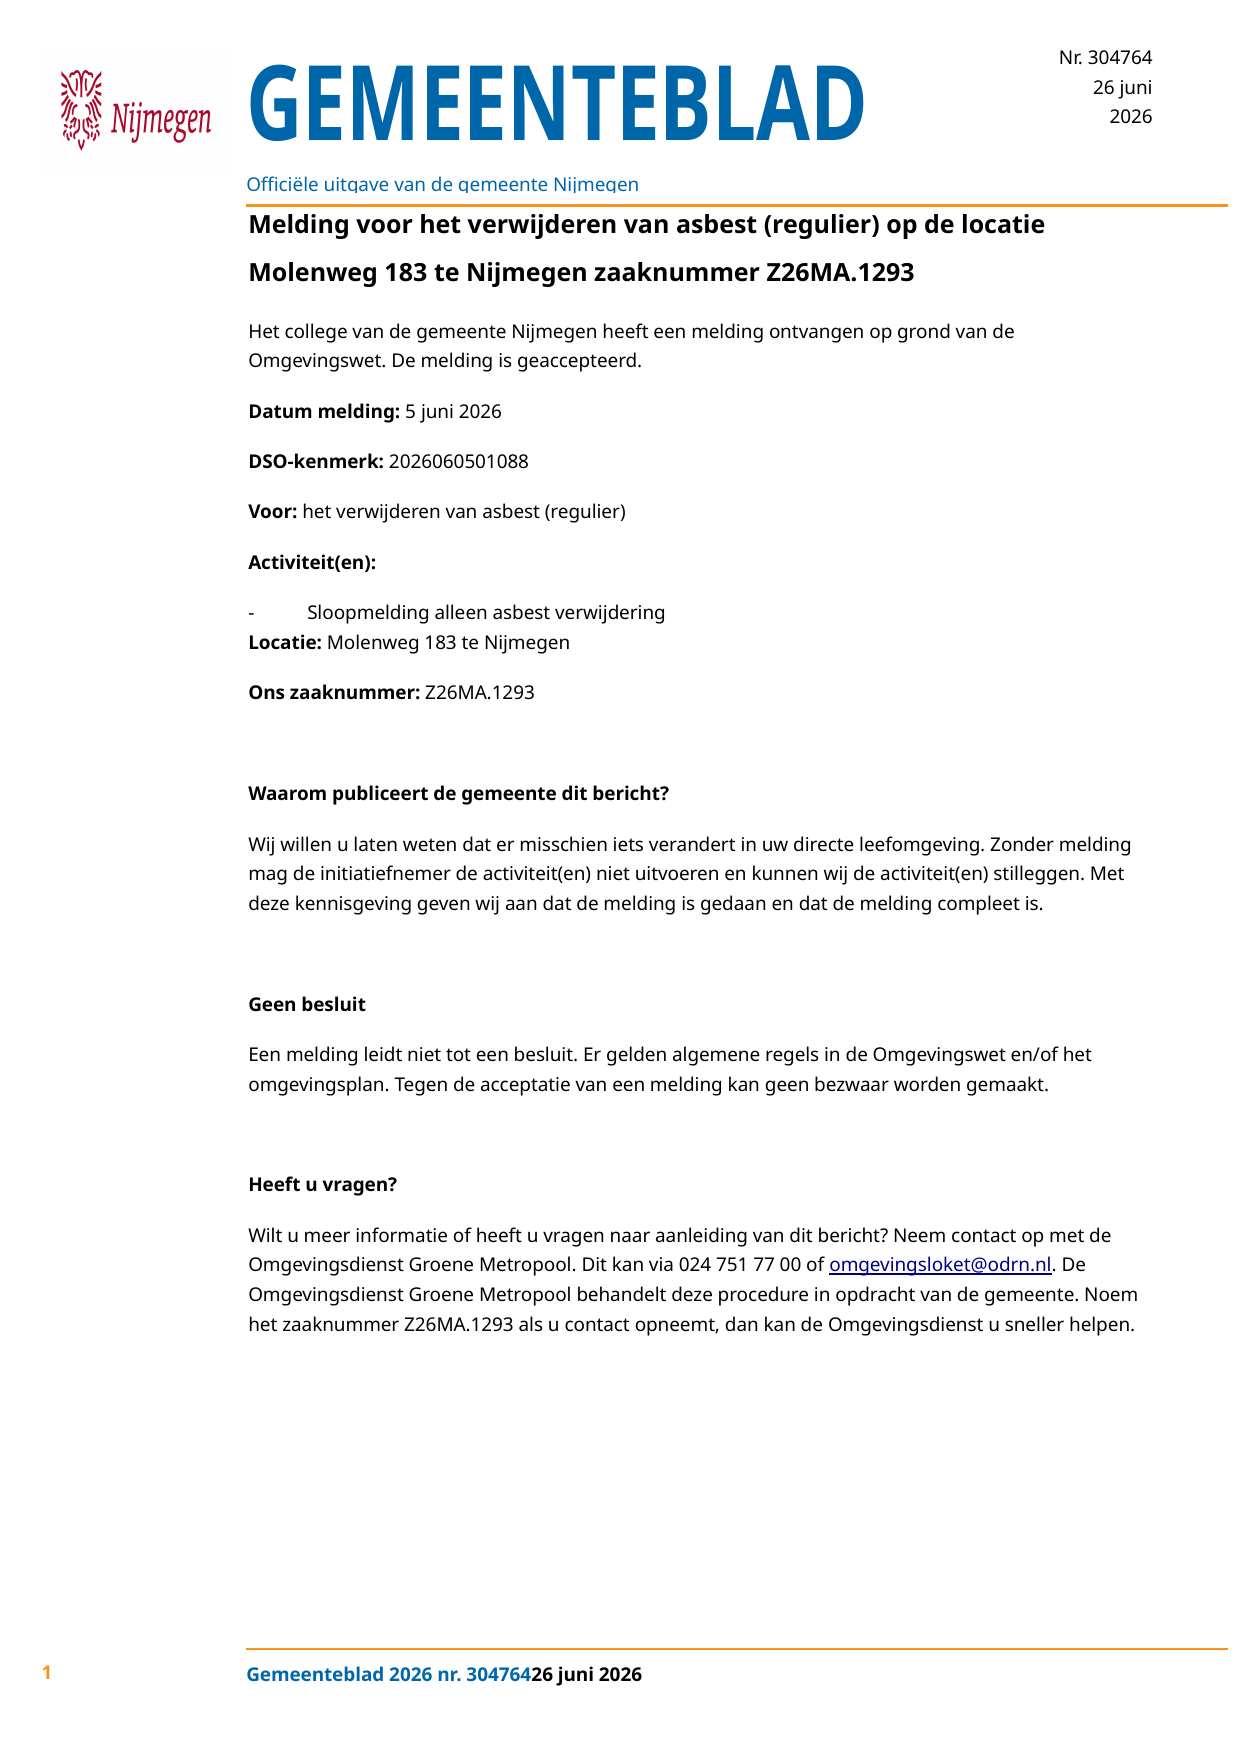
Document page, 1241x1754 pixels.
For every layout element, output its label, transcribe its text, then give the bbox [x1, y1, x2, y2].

text Ons zaaknummer: Z26MA.1293 [248, 679, 1152, 705]
text Heeft u vragen? [248, 1172, 1152, 1197]
text Locatie: Molenweg 183 te Nijmegen [248, 629, 1152, 655]
text Wilt u meer informatie of heeft u vragen naar aanleiding van dit bericht? Neem contact op met de Omgevingsdienst Groene Metropool. Dit kan via 024 751 77 00 of omgevingsloket@odrn.nl. De Omgevingsdienst Groene Metropool behandelt deze procedure in opdracht van de gemeente. Noem het zaaknummer Z26MA.1293 als u contact opneemt, dan kan de Omgevingsdienst u sneller helpen. [248, 1222, 1152, 1337]
text Een melding leidt niet tot een besluit. Er gelden algemene regels in de Omgevingswet en/of het omgevingsplan. Tegen de acceptatie van een melding kan geen bezwaar worden gemaakt. [248, 1041, 1152, 1097]
picture [41, 47, 231, 172]
text Datum melding: 5 juni 2026 [248, 398, 1152, 424]
text Activiteit(en): [248, 549, 1152, 575]
text Wij willen u laten weten dat er misschien iets verandert in uw directe leefomgeving. Zonder melding mag de initiatiefnemer de activiteit(en) niet uitvoeren en kunnen wij de activiteit(en) stilleggen. Met deze kennisgeving geven wij aan dat de melding is gedaan en dat de melding compleet is. [248, 831, 1152, 916]
text Het college van de gemeente Nijmegen heeft een melding ontvangen op grond van de Omgevingswet. De melding is geaccepteerd. [248, 318, 1152, 373]
text Voor: het verwijderen van asbest (regulier) [248, 499, 1152, 524]
text Geen besluit [248, 991, 1152, 1017]
list Sloopmelding alleen asbest verwijdering [248, 599, 1152, 625]
text Melding voor het verwijderen van asbest (regulier) op de locatie Molenweg 183 te Nijmegen zaaknummer Z26MA.1293 [248, 207, 1152, 288]
text Waarom publiceert de gemeente dit bericht? [248, 780, 1152, 806]
text DSO-kenmerk: 2026060501088 [248, 448, 1152, 474]
